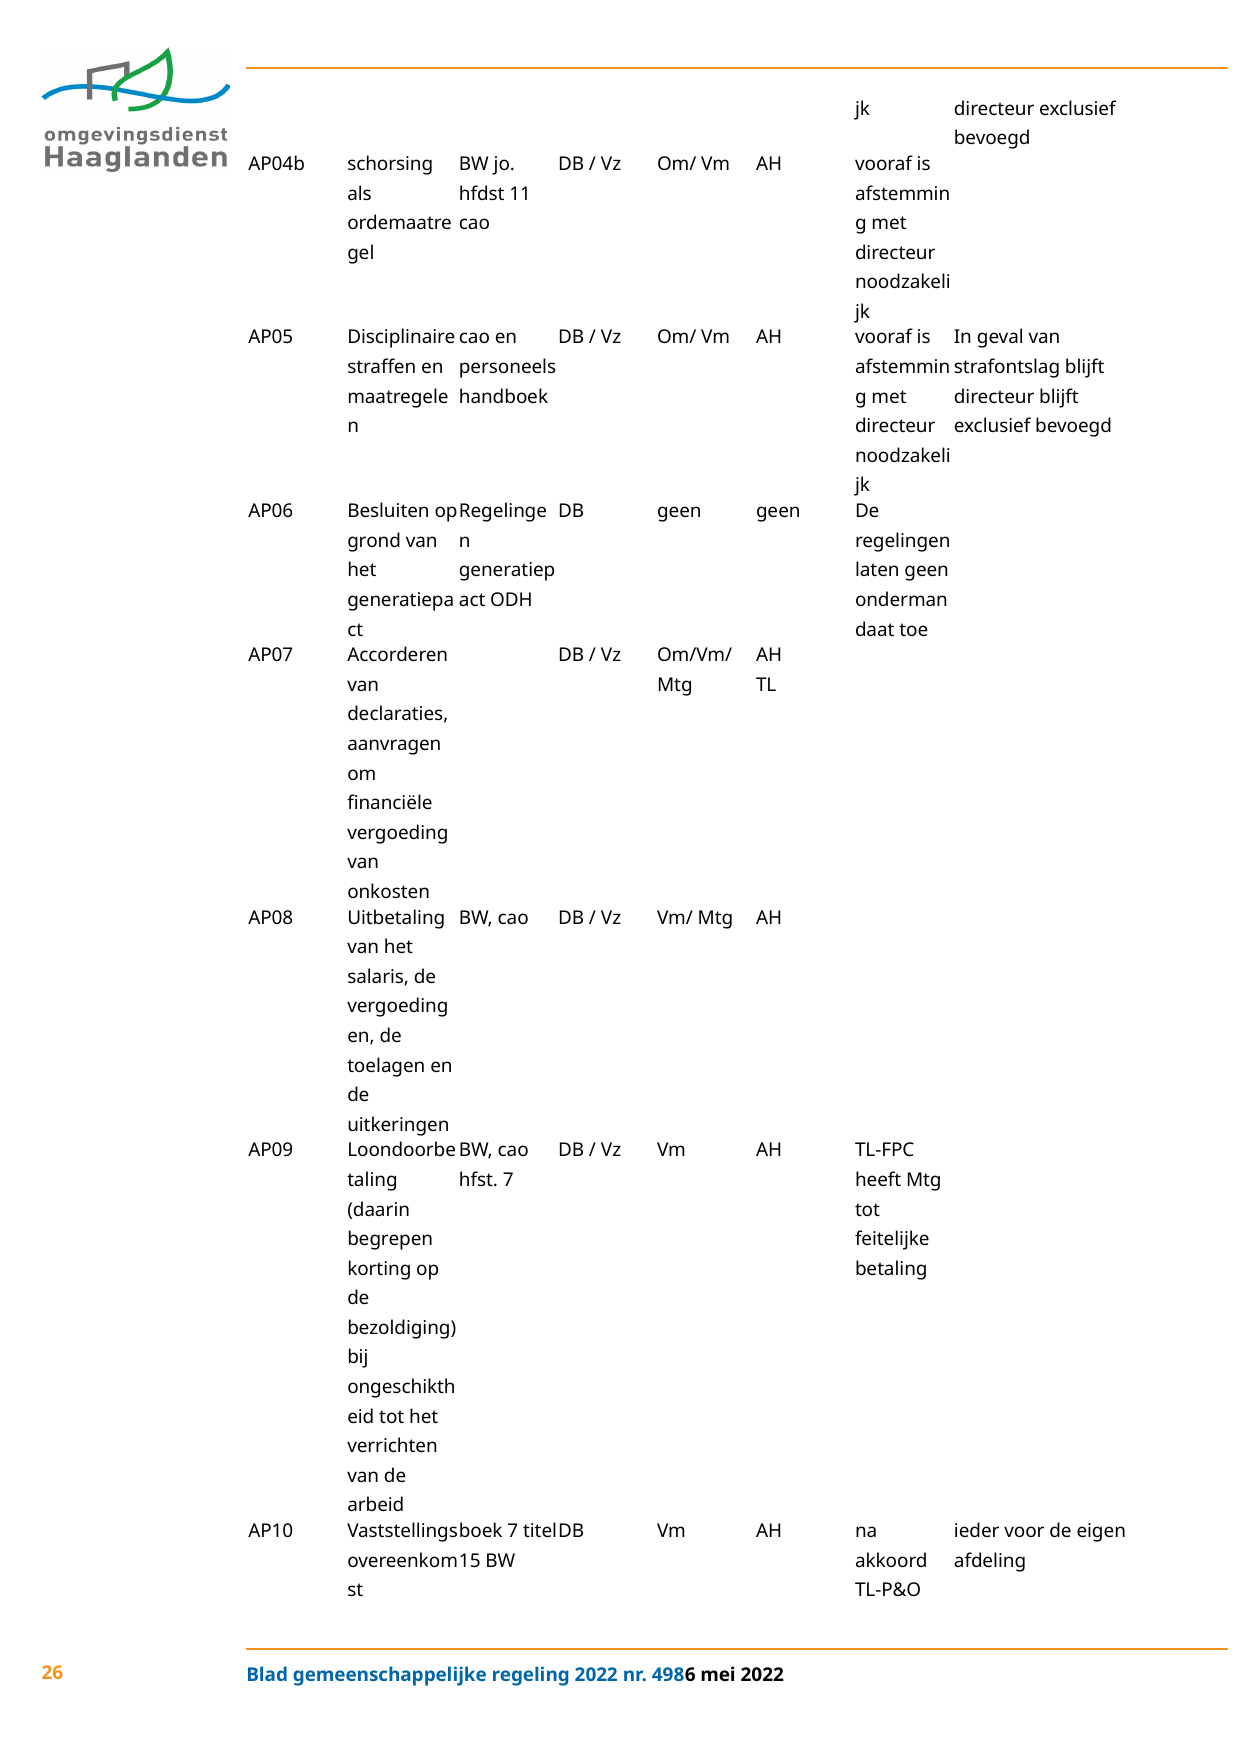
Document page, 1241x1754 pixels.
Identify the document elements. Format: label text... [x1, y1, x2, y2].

table_cell ieder voor de eigen afdeling [954, 1518, 1152, 1602]
table_cell Loondoorbetaling (daarin begrepen korting op de bezoldiging) bij ongeschiktheid tot het verrichten van de arbeid [347, 1137, 459, 1517]
table_cell directeur exclusief bevoegd [954, 95, 1152, 150]
table_cell AP04b [248, 150, 347, 324]
table_cell AH [756, 150, 855, 324]
table_cell Om/Vm/ Mtg [657, 641, 756, 904]
table_cell DB [558, 498, 657, 641]
table_cell In geval van strafontslag blijft directeur blijft exclusief bevoegd [954, 324, 1152, 497]
table_cell DB [558, 1518, 657, 1602]
table_cell Vm/ Mtg [657, 904, 756, 1137]
table_cell AP07 [248, 641, 347, 904]
table_cell DB / Vz [558, 641, 657, 904]
table_cell Uitbetaling van het salaris, de vergoedingen, de toelagen en de uitkeringen [347, 904, 459, 1137]
table_cell [459, 641, 558, 904]
table_cell Om/ Vm [657, 324, 756, 497]
table_cell Vaststellingsovereenkomst [347, 1518, 459, 1602]
table_cell vooraf is afstemming met directeur noodzakelijk [855, 324, 954, 497]
table_cell Accorderen van declaraties, aanvragen om financiële vergoeding van onkosten [347, 641, 459, 904]
table_cell AH [756, 324, 855, 497]
table_cell [954, 641, 1152, 904]
table_cell AH [756, 1137, 855, 1517]
table_cell De regelingen laten geen ondermandaat toe [855, 498, 954, 641]
table_cell [954, 150, 1152, 324]
table_cell BW, cao [459, 904, 558, 1137]
table_cell TL-FPC heeft Mtg tot feitelijke betaling [855, 1137, 954, 1517]
table_cell [954, 498, 1152, 641]
table_cell [954, 904, 1152, 1137]
table_cell DB / Vz [558, 324, 657, 497]
table_cell Regelingen generatiepact ODH [459, 498, 558, 641]
table_cell geen [756, 498, 855, 641]
table_cell [855, 904, 954, 1137]
table_cell schorsing als ordemaatregel [347, 150, 459, 324]
table_cell Disciplinaire straffen en maatregelen [347, 324, 459, 497]
table_cell Vm [657, 1137, 756, 1517]
table_cell AP10 [248, 1518, 347, 1602]
picture [41, 47, 231, 172]
table_cell BW jo. hfdst 11 cao [459, 150, 558, 324]
table_cell DB / Vz [558, 904, 657, 1137]
table_cell [248, 95, 347, 150]
table_cell vooraf is afstemming met directeur noodzakelijk [855, 150, 954, 324]
table_cell geen [657, 498, 756, 641]
table_cell na akkoord TL-P&O [855, 1518, 954, 1602]
table_cell [954, 1137, 1152, 1517]
table_cell [558, 95, 657, 150]
table_cell Om/ Vm [657, 150, 756, 324]
table_cell AH [756, 904, 855, 1137]
table_cell [855, 641, 954, 904]
table_cell boek 7 titel 15 BW [459, 1518, 558, 1602]
table_cell jk [855, 95, 954, 150]
table_cell cao en personeelshandboek [459, 324, 558, 497]
table_cell AP09 [248, 1137, 347, 1517]
table_cell [459, 95, 558, 150]
table_cell AP06 [248, 498, 347, 641]
table_cell AP08 [248, 904, 347, 1137]
table_cell DB / Vz [558, 150, 657, 324]
table_cell AP05 [248, 324, 347, 497]
table_cell Besluiten op grond van het generatiepact [347, 498, 459, 641]
table_cell AH [756, 1518, 855, 1602]
table_cell [756, 95, 855, 150]
table_cell Vm [657, 1518, 756, 1602]
table_cell BW, cao hfst. 7 [459, 1137, 558, 1517]
table_cell DB / Vz [558, 1137, 657, 1517]
table_cell [347, 95, 459, 150]
table_cell AH TL [756, 641, 855, 904]
table_cell [657, 95, 756, 150]
